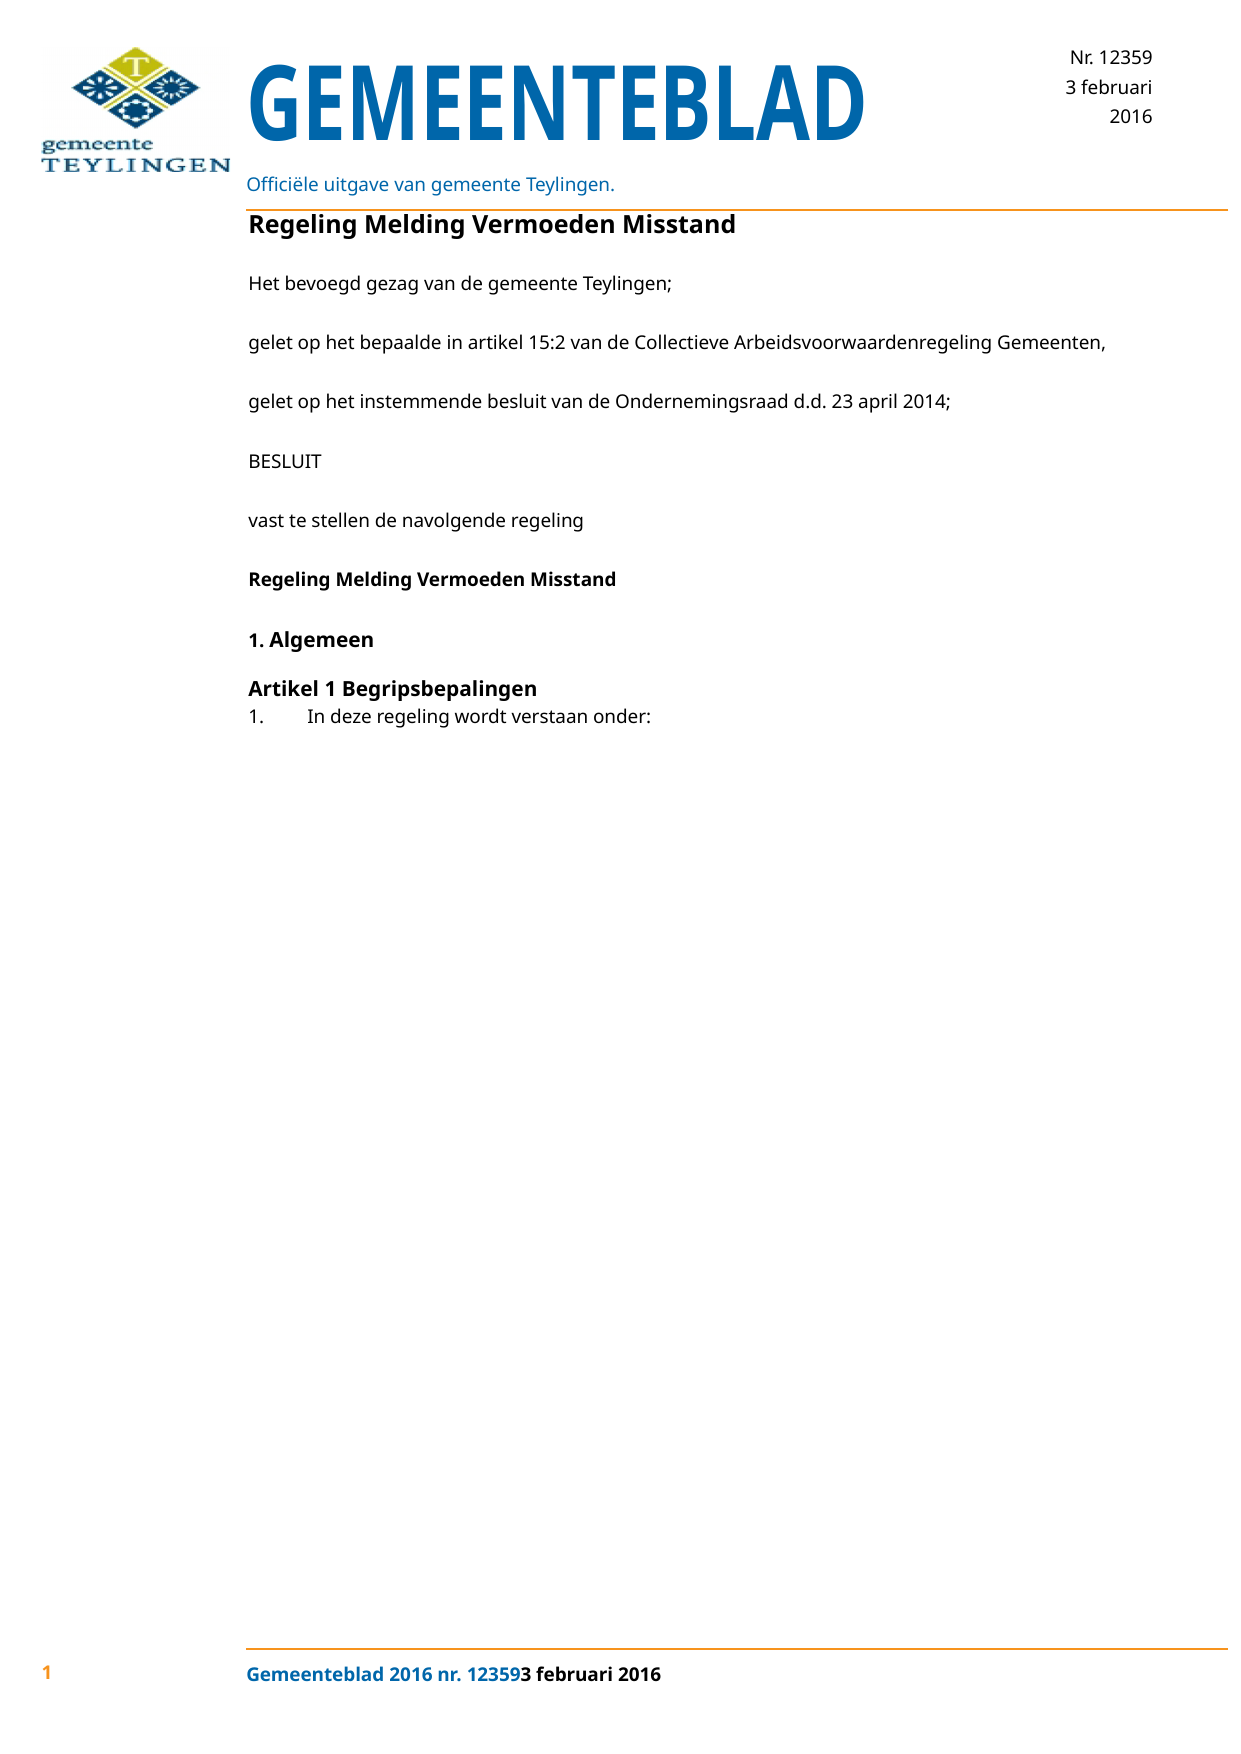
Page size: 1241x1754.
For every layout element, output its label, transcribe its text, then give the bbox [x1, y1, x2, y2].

text gelet op het instemmende besluit van de Ondernemingsraad d.d. 23 april 2014; [248, 389, 1152, 414]
text Regeling Melding Vermoeden Misstand [248, 211, 1152, 241]
text 1. Algemeen [248, 625, 1152, 654]
text Regeling Melding Vermoeden Misstand [248, 566, 1152, 592]
list In deze regeling wordt verstaan onder: [248, 703, 1152, 729]
text gelet op het bepaalde in artikel 15:2 van de Collectieve Arbeidsvoorwaardenregeling Gemeenten, [248, 329, 1152, 355]
text vast te stellen de navolgende regeling [248, 507, 1152, 533]
text Artikel 1 Begripsbepalingen [248, 674, 1152, 703]
text BESLUIT [248, 448, 1152, 473]
picture [41, 47, 231, 172]
text Het bevoegd gezag van de gemeente Teylingen; [248, 270, 1152, 296]
